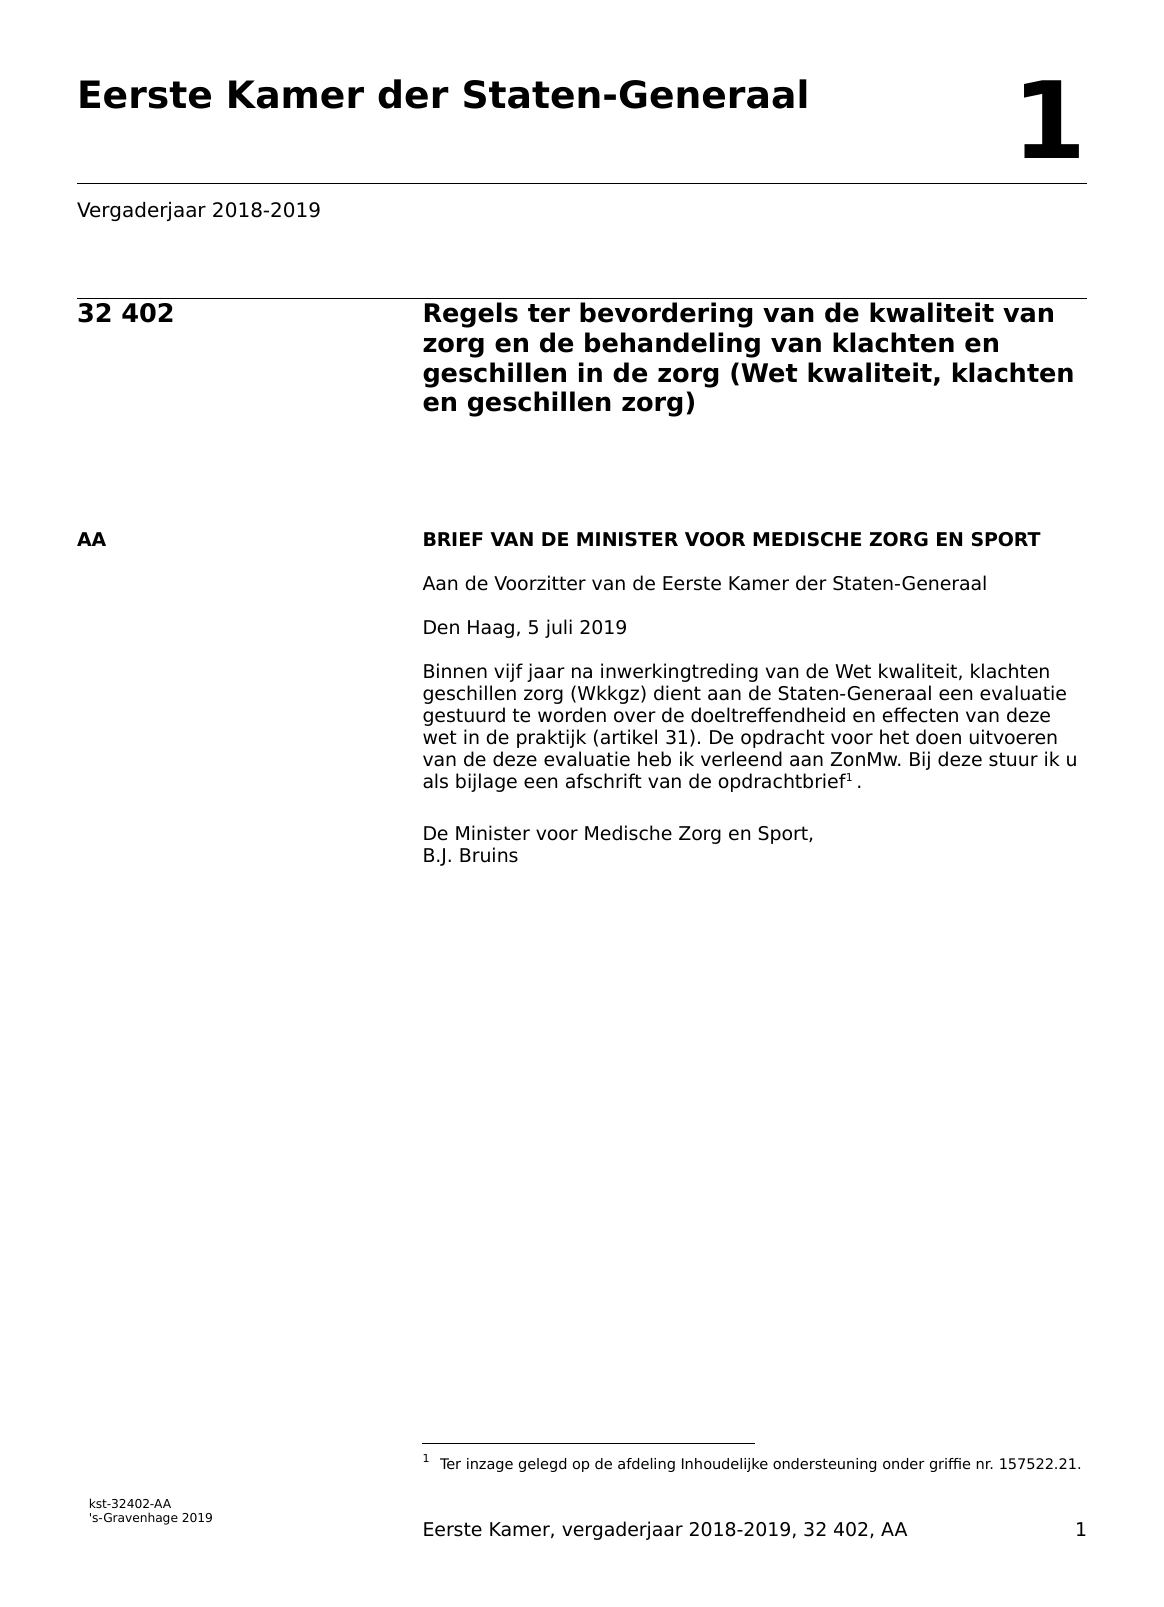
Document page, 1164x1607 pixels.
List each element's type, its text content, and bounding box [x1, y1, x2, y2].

text Binnen vijf jaar na inwerkingtreding van de Wet kwaliteit, klachten geschillen zorg (Wkkgz) dient aan de Staten-Generaal een evaluatie gestuurd te worden over de doeltreffendheid en effecten van deze wet in de praktijk (artikel 31). De opdracht voor het doen uitvoeren van de deze evaluatie heb ik verleend aan ZonMw. Bij deze stuur ik u als bijlage een afschrift van de opdrachtbrief. [422, 661, 1087, 793]
table_header 1 [886, 59, 1087, 183]
text De Minister voor Medische Zorg en Sport, B.J. Bruins [422, 823, 1087, 867]
table_cell Vergaderjaar 2018-2019 [77, 184, 1087, 298]
text Ter inzage gelegd op de afdeling Inhoudelijke ondersteuning onder griffie nr. 157522.21. [422, 1452, 1087, 1474]
text Aan de Voorzitter van de Eerste Kamer der Staten-Generaal [422, 573, 1087, 595]
text Den Haag, 5 juli 2019 [422, 617, 1087, 639]
text kst-32402-AA [88, 1497, 323, 1511]
subtitle AA BRIEF VAN DE MINISTER VOOR MEDISCHE ZORG EN SPORT [77, 529, 1087, 551]
table_header Eerste Kamer der Staten-Generaal [77, 59, 886, 183]
subtitle 32 402 Regels ter bevordering van de kwaliteit van zorg en de behandeling van klachten en geschillen in de zorg (Wet kwaliteit, klachten en geschillen zorg) [77, 299, 1087, 418]
text 's-Gravenhage 2019 [88, 1511, 323, 1525]
